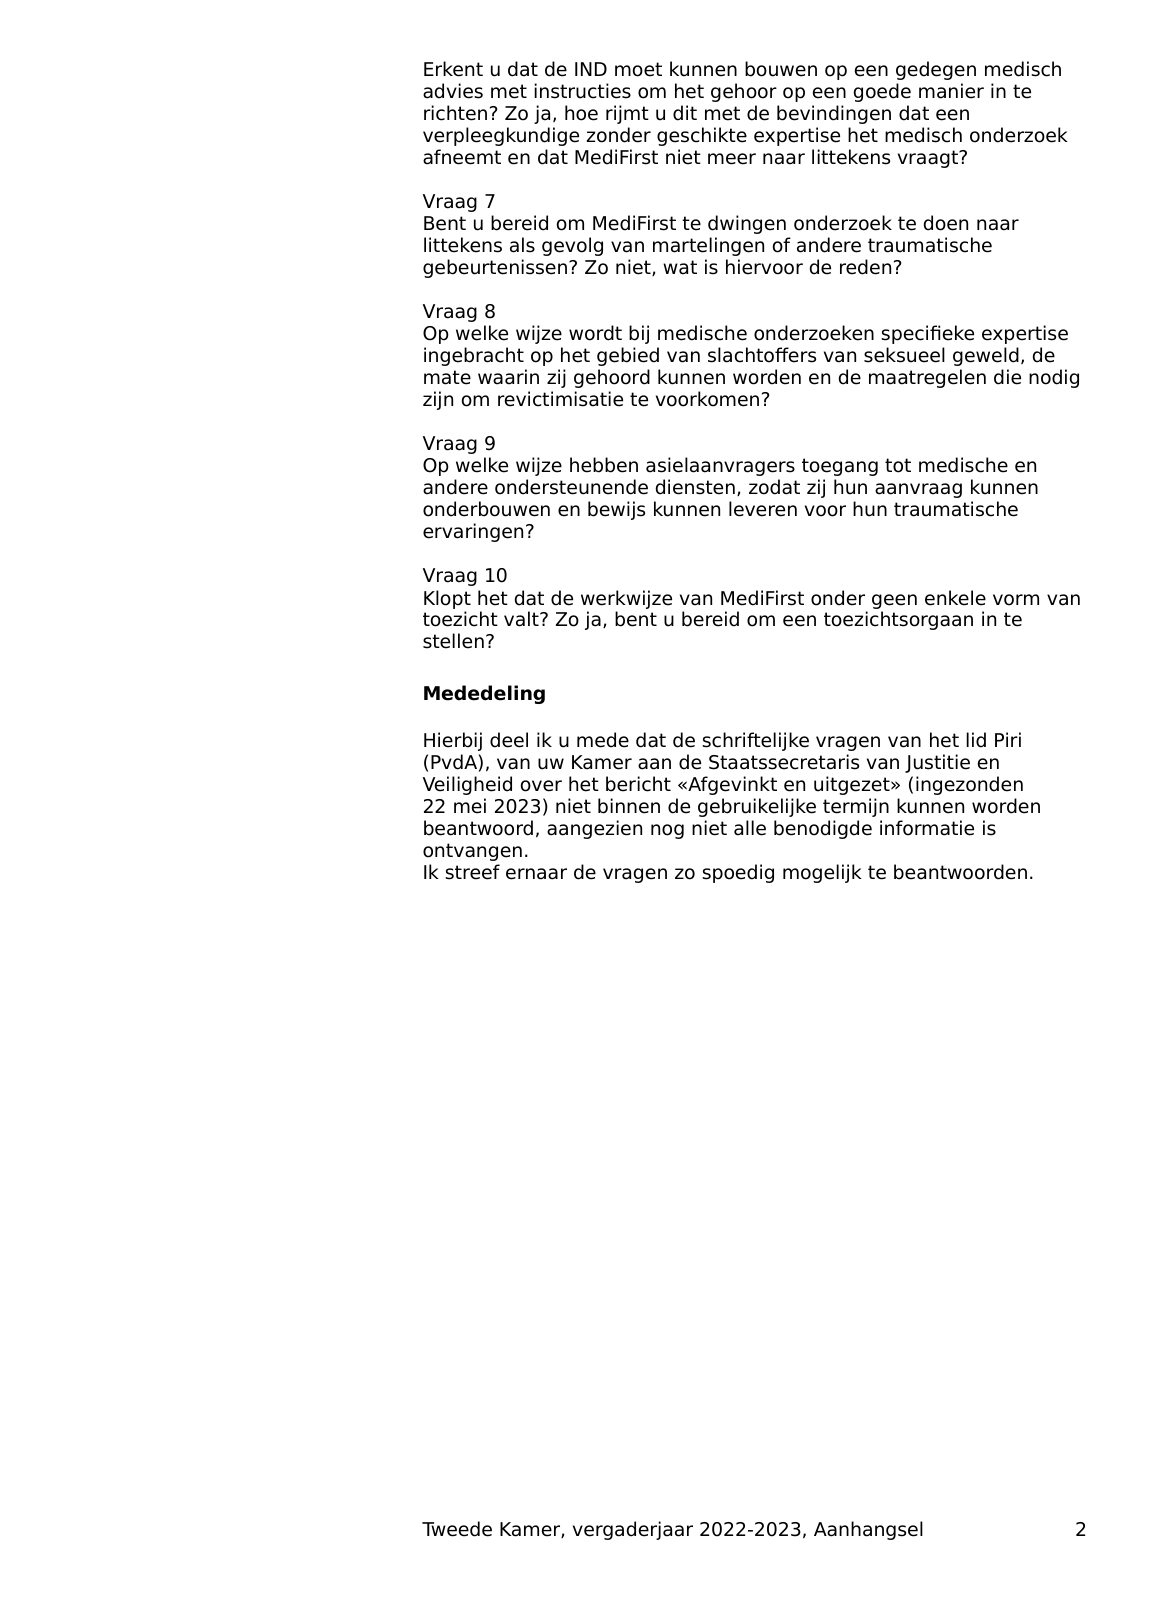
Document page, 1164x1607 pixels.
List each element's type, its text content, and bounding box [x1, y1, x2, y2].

text Op welke wijze wordt bij medische onderzoeken specifieke expertise ingebracht op het gebied van slachtoffers van seksueel geweld, de mate waarin zij gehoord kunnen worden en de maatregelen die nodig zijn om revictimisatie te voorkomen? [422, 323, 1087, 411]
text Vraag 8 [422, 301, 1087, 323]
text Klopt het dat de werkwijze van MediFirst onder geen enkele vorm van toezicht valt? Zo ja, bent u bereid om een toezichtsorgaan in te stellen? [422, 587, 1087, 653]
text Vraag 10 [422, 565, 1087, 587]
text Bent u bereid om MediFirst te dwingen onderzoek te doen naar littekens als gevolg van martelingen of andere traumatische gebeurtenissen? Zo niet, wat is hiervoor de reden? [422, 213, 1087, 279]
text Erkent u dat de IND moet kunnen bouwen op een gedegen medisch advies met instructies om het gehoor op een goede manier in te richten? Zo ja, hoe rijmt u dit met de bevindingen dat een verpleegkundige zonder geschikte expertise het medisch onderzoek afneemt en dat MediFirst niet meer naar littekens vraagt? [422, 59, 1087, 169]
text Hierbij deel ik u mede dat de schriftelijke vragen van het lid Piri (PvdA), van uw Kamer aan de Staatssecretaris van Justitie en Veiligheid over het bericht «Afgevinkt en uitgezet» (ingezonden 22 mei 2023) niet binnen de gebruikelijke termijn kunnen worden beantwoord, aangezien nog niet alle benodigde informatie is ontvangen. [422, 730, 1087, 862]
text Vraag 7 [422, 191, 1087, 213]
text Op welke wijze hebben asielaanvragers toegang tot medische en andere ondersteunende diensten, zodat zij hun aanvraag kunnen onderbouwen en bewijs kunnen leveren voor hun traumatische ervaringen? [422, 455, 1087, 543]
text Ik streef ernaar de vragen zo spoedig mogelijk te beantwoorden. [422, 862, 1087, 884]
subtitle Mededeling [422, 683, 1087, 705]
text Vraag 9 [422, 433, 1087, 455]
